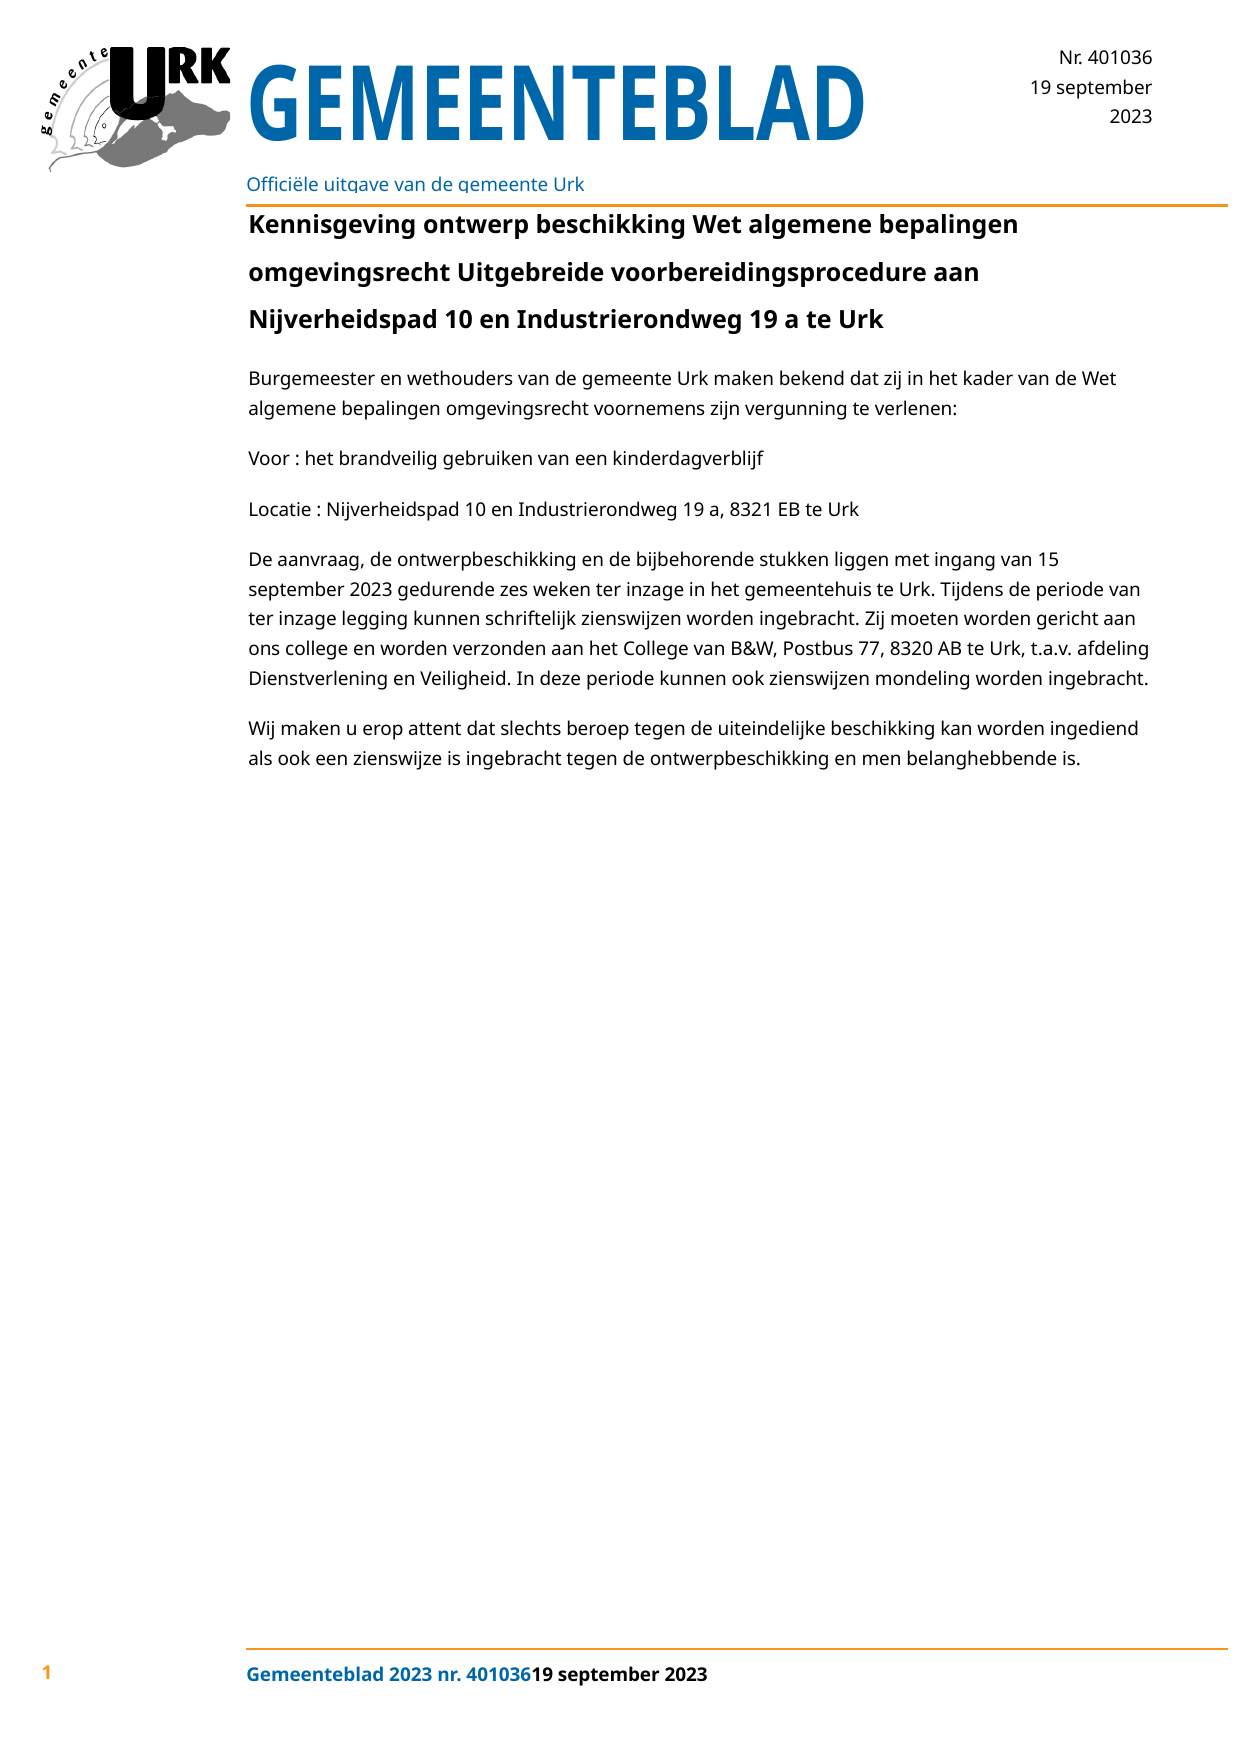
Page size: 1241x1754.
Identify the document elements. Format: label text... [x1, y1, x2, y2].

text Burgemeester en wethouders van de gemeente Urk maken bekend dat zij in het kader van de Wet algemene bepalingen omgevingsrecht voornemens zijn vergunning te verlenen: [248, 366, 1152, 421]
text Wij maken u erop attent dat slechts beroep tegen de uiteindelijke beschikking kan worden ingediend als ook een zienswijze is ingebracht tegen de ontwerpbeschikking en men belanghebbende is. [248, 715, 1152, 770]
text De aanvraag, de ontwerpbeschikking en de bijbehorende stukken liggen met ingang van 15 september 2023 gedurende zes weken ter inzage in het gemeentehuis te Urk. Tijdens de periode van ter inzage legging kunnen schriftelijk zienswijzen worden ingebracht. Zij moeten worden gericht aan ons college en worden verzonden aan het College van B&W, Postbus 77, 8320 AB te Urk, t.a.v. afdeling Dienstverlening en Veiligheid. In deze periode kunnen ook zienswijzen mondeling worden ingebracht. [248, 546, 1152, 690]
text Voor : het brandveilig gebruiken van een kinderdagverblijf [248, 446, 1152, 471]
text Kennisgeving ontwerp beschikking Wet algemene bepalingen omgevingsrecht Uitgebreide voorbereidingsprocedure aan Nijverheidspad 10 en Industrierondweg 19 a te Urk [248, 207, 1152, 336]
picture [41, 47, 231, 172]
text Locatie : Nijverheidspad 10 en Industrierondweg 19 a, 8321 EB te Urk [248, 496, 1152, 522]
